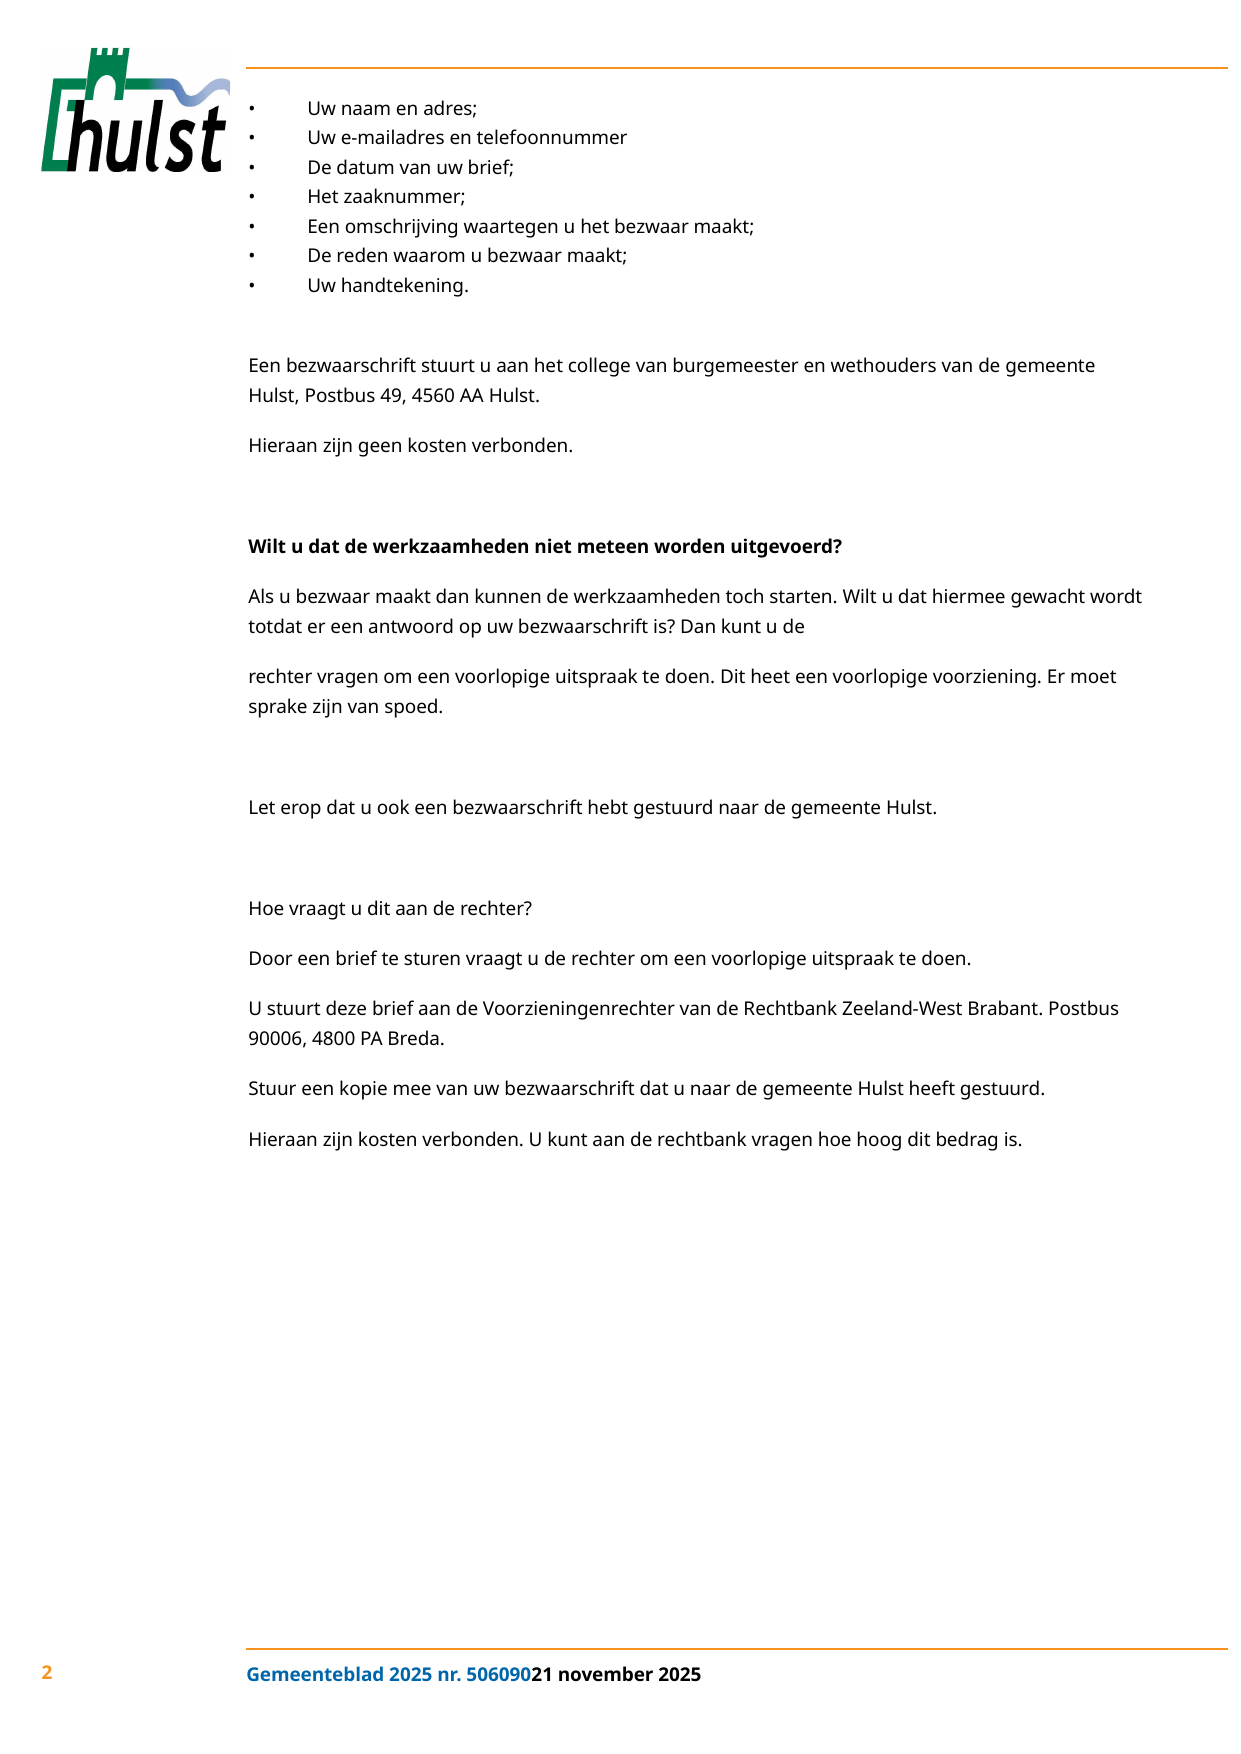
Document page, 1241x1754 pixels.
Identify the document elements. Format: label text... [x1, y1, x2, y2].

text Stuur een kopie mee van uw bezwaarschrift dat u naar de gemeente Hulst heeft gestuurd. [248, 1076, 1152, 1101]
list Uw e-mailadres en telefoonnummer [248, 124, 1152, 150]
text Let erop dat u ook een bezwaarschrift hebt gestuurd naar de gemeente Hulst. [248, 794, 1152, 820]
text Als u bezwaar maakt dan kunnen de werkzaamheden toch starten. Wilt u dat hiermee gewacht wordt totdat er een antwoord op uw bezwaarschrift is? Dan kunt u de [248, 583, 1152, 639]
list Het zaaknummer; [248, 183, 1152, 209]
list Uw naam en adres; [248, 95, 1152, 121]
list Uw handtekening. [248, 272, 1152, 298]
picture [41, 47, 231, 172]
text Wilt u dat de werkzaamheden niet meteen worden uitgevoerd? [248, 533, 1152, 559]
text rechter vragen om een voorlopige uitspraak te doen. Dit heet een voorlopige voorziening. Er moet sprake zijn van spoed. [248, 663, 1152, 719]
text Door een brief te sturen vraagt u de rechter om een voorlopige uitspraak te doen. [248, 945, 1152, 971]
list Een omschrijving waartegen u het bezwaar maakt; [248, 213, 1152, 239]
text Hieraan zijn geen kosten verbonden. [248, 432, 1152, 458]
text Hieraan zijn kosten verbonden. U kunt aan de rechtbank vragen hoe hoog dit bedrag is. [248, 1126, 1152, 1152]
list De reden waarom u bezwaar maakt; [248, 243, 1152, 268]
text U stuurt deze brief aan de Voorzieningenrechter van de Rechtbank Zeeland-West Brabant. Postbus 90006, 4800 PA Breda. [248, 996, 1152, 1051]
list De datum van uw brief; [248, 154, 1152, 180]
text Een bezwaarschrift stuurt u aan het college van burgemeester en wethouders van de gemeente Hulst, Postbus 49, 4560 AA Hulst. [248, 352, 1152, 408]
text Hoe vraagt u dit aan de rechter? [248, 895, 1152, 921]
